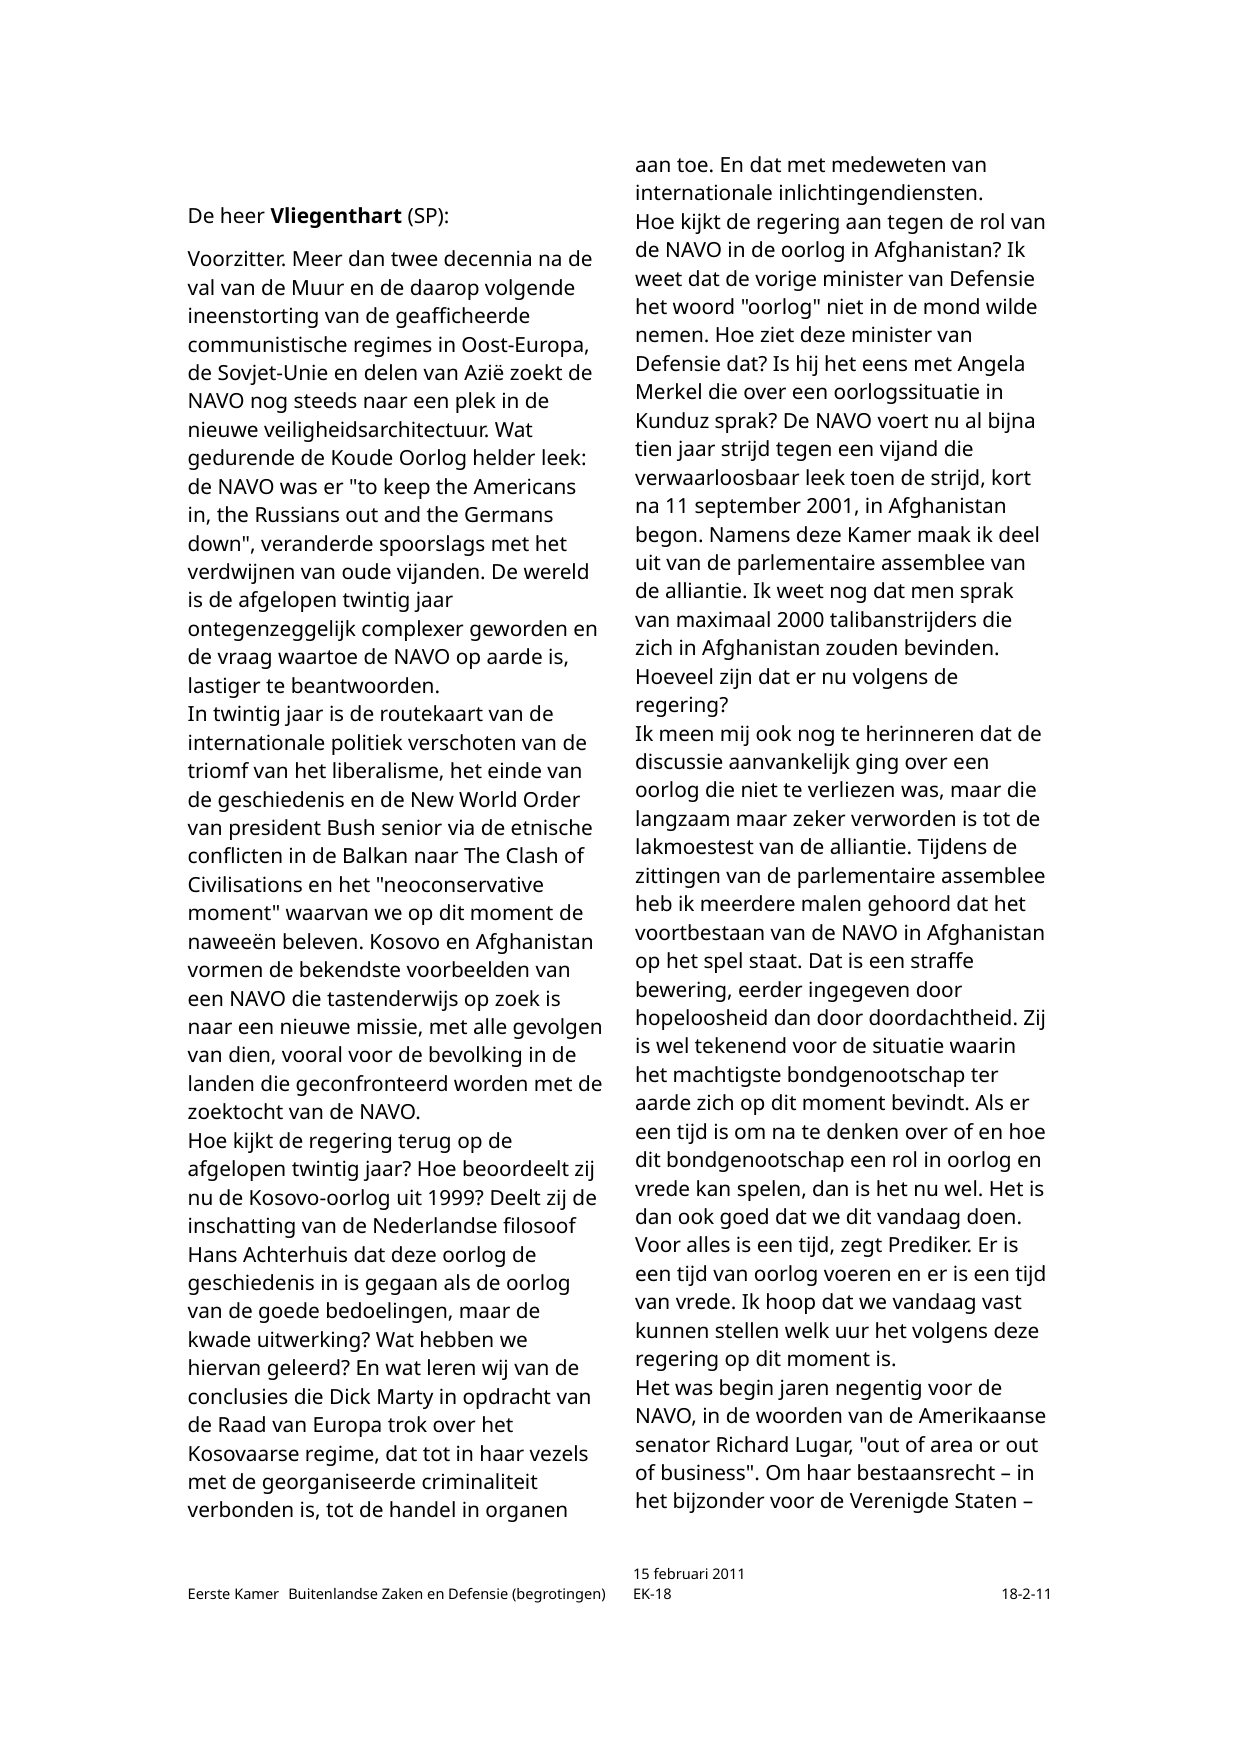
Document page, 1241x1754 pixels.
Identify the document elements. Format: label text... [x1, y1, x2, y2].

text Hoe kijkt de regering aan tegen de rol van de NAVO in de oorlog in Afghanistan? Ik weet dat de vorige minister van Defensie het woord "oorlog" niet in de mond wilde nemen. Hoe ziet deze minister van Defensie dat? Is hij het eens met Angela Merkel die over een oorlogssituatie in Kunduz sprak? De NAVO voert nu al bijna tien jaar strijd tegen een vijand die verwaarloosbaar leek toen de strijd, kort na 11 september 2001, in Afghanistan begon. Namens deze Kamer maak ik deel uit van de parlementaire assemblee van de alliantie. Ik weet nog dat men sprak van maximaal 2000 talibanstrijders die zich in Afghanistan zouden bevinden. Hoeveel zijn dat er nu volgens de regering? [635, 207, 1053, 719]
text In twintig jaar is de routekaart van de internationale politiek verschoten van de triomf van het liberalisme, het einde van de geschiedenis en de New World Order van president Bush senior via de etnische conflicten in de Balkan naar The Clash of Civilisations en het "neoconservative moment" waarvan we op dit moment de naweeën beleven. Kosovo en Afghanistan vormen de bekendste voorbeelden van een NAVO die tastenderwijs op zoek is naar een nieuwe missie, met alle gevolgen van dien, vooral voor de bevolking in de landen die geconfronteerd worden met de zoektocht van de NAVO. [187, 699, 605, 1126]
text Hoe kijkt de regering terug op de afgelopen twintig jaar? Hoe beoordeelt zij nu de Kosovo-oorlog uit 1999? Deelt zij de inschatting van de Nederlandse filosoof Hans Achterhuis dat deze oorlog de geschiedenis in is gegaan als de oorlog van de goede bedoelingen, maar de kwade uitwerking? Wat hebben we hiervan geleerd? En wat leren wij van de conclusies die Dick Marty in opdracht van de Raad van Europa trok over het Kosovaarse regime, dat tot in haar vezels met de georganiseerde criminaliteit verbonden is, tot de handel in organen [187, 1126, 605, 1524]
text  [187, 150, 605, 178]
text Voorzitter. Meer dan twee decennia na de val van de Muur en de daarop volgende ineenstorting van de geafficheerde communistische regimes in Oost-Europa, de Sovjet-Unie en delen van Azië zoekt de NAVO nog steeds naar een plek in de nieuwe veiligheidsarchitectuur. Wat gedurende de Koude Oorlog helder leek: de NAVO was er "to keep the Americans in, the Russians out and the Germans down", veranderde spoorslags met het verdwijnen van oude vijanden. De wereld is de afgelopen twintig jaar ontegenzeggelijk complexer geworden en de vraag waartoe de NAVO op aarde is, lastiger te beantwoorden. [187, 244, 605, 699]
text Ik meen mij ook nog te herinneren dat de discussie aanvankelijk ging over een oorlog die niet te verliezen was, maar die langzaam maar zeker verworden is tot de lakmoestest van de alliantie. Tijdens de zittingen van de parlementaire assemblee heb ik meerdere malen gehoord dat het voortbestaan van de NAVO in Afghanistan op het spel staat. Dat is een straffe bewering, eerder ingegeven door hopeloosheid dan door doordachtheid. Zij is wel tekenend voor de situatie waarin het machtigste bondgenootschap ter aarde zich op dit moment bevindt. Als er een tijd is om na te denken over of en hoe dit bondgenootschap een rol in oorlog en vrede kan spelen, dan is het nu wel. Het is dan ook goed dat we dit vandaag doen. Voor alles is een tijd, zegt Prediker. Er is een tijd van oorlog voeren en er is een tijd van vrede. Ik hoop dat we vandaag vast kunnen stellen welk uur het volgens deze regering op dit moment is. [635, 719, 1053, 1373]
text De heer Vliegenthart (SP): [187, 201, 605, 229]
text aan toe. En dat met medeweten van internationale inlichtingendiensten. [635, 150, 1053, 207]
text Het was begin jaren negentig voor de NAVO, in de woorden van de Amerikaanse senator Richard Lugar, "out of area or out of business". Om haar bestaansrecht – in het bijzonder voor de Verenigde Staten – [635, 1373, 1053, 1515]
